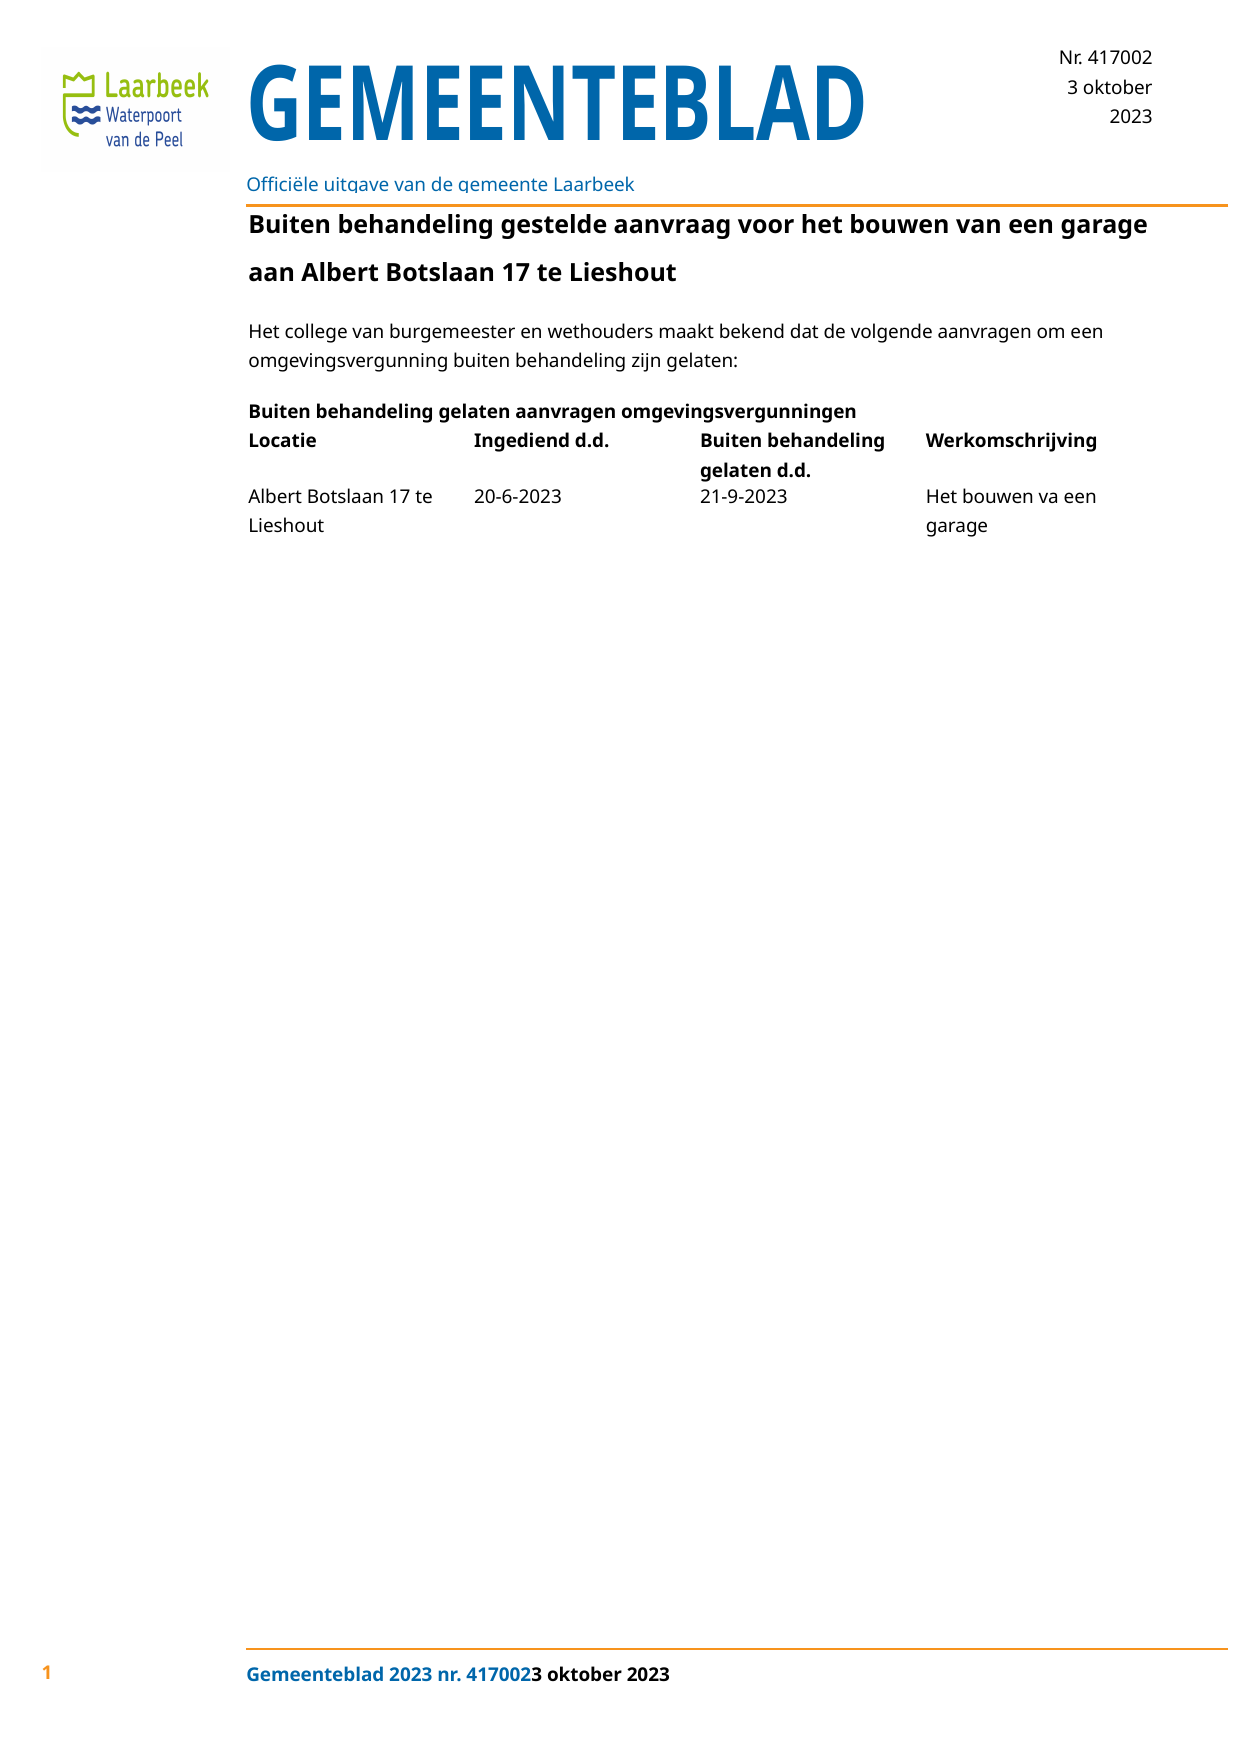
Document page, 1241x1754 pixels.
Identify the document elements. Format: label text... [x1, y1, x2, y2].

table_cell 20-6-2023 [474, 483, 700, 538]
table_header Buiten behandeling gelaten d.d. [700, 428, 926, 483]
table_cell 21-9-2023 [700, 483, 926, 538]
table_header Werkomschrijving [926, 428, 1152, 483]
table_cell Albert Botslaan 17 te Lieshout [248, 483, 474, 538]
table_header Locatie [248, 428, 474, 483]
text Het college van burgemeester en wethouders maakt bekend dat de volgende aanvragen om een omgevingsvergunning buiten behandeling zijn gelaten: [248, 318, 1152, 373]
table_cell Het bouwen va een garage [926, 483, 1152, 538]
picture [41, 47, 231, 172]
table_header Ingediend d.d. [474, 428, 700, 483]
text Buiten behandeling gelaten aanvragen omgevingsvergunningen [248, 398, 1152, 424]
text Buiten behandeling gestelde aanvraag voor het bouwen van een garage aan Albert Botslaan 17 te Lieshout [248, 207, 1152, 288]
